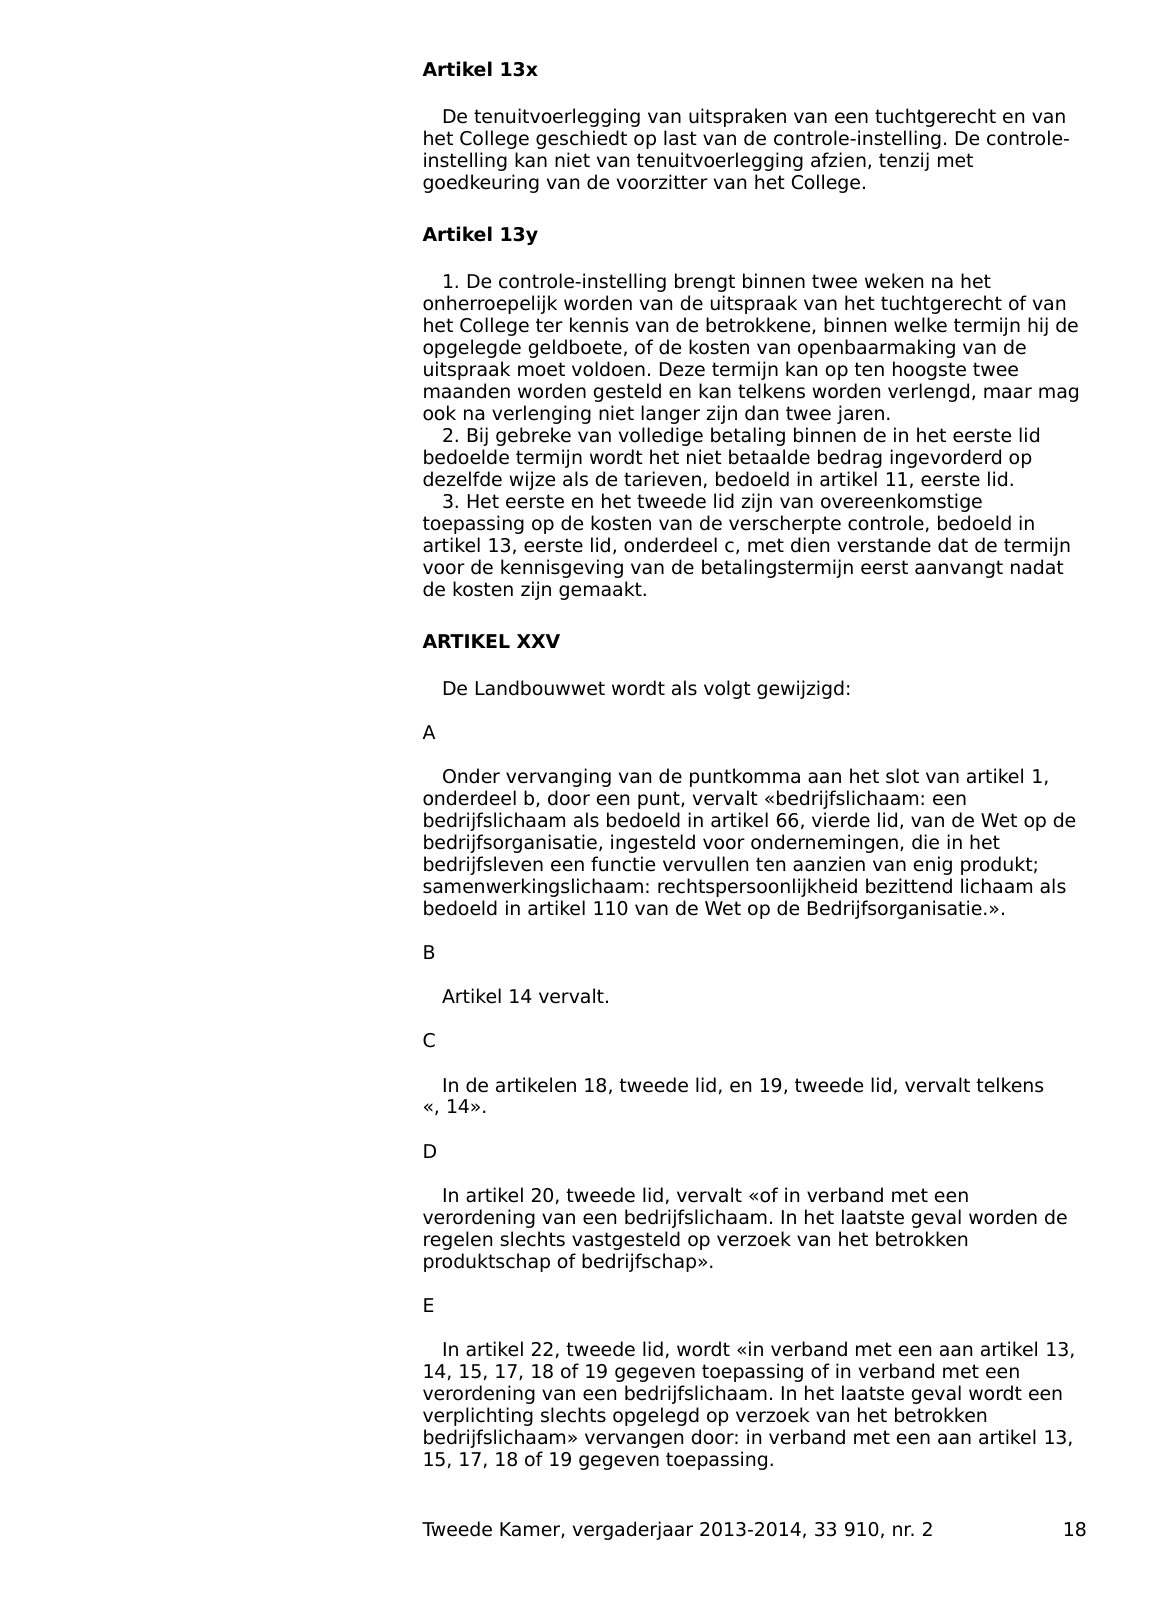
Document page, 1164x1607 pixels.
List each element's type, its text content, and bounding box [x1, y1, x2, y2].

text 3. Het eerste en het tweede lid zijn van overeenkomstige toepassing op de kosten van de verscherpte controle, bedoeld in artikel 13, eerste lid, onderdeel c, met dien verstande dat de termijn voor de kennisgeving van de betalingstermijn eerst aanvangt nadat de kosten zijn gemaakt. [422, 491, 1087, 601]
text Onder vervanging van de puntkomma aan het slot van artikel 1, onderdeel b, door een punt, vervalt «bedrijfslichaam: een bedrijfslichaam als bedoeld in artikel 66, vierde lid, van de Wet op de bedrijfsorganisatie, ingesteld voor ondernemingen, die in het bedrijfsleven een functie vervullen ten aanzien van enig produkt; samenwerkingslichaam: rechtspersoonlijkheid bezittend lichaam als bedoeld in artikel 110 van de Wet op de Bedrijfsorganisatie.». [422, 766, 1087, 920]
text In artikel 20, tweede lid, vervalt «of in verband met een verordening van een bedrijfslichaam. In het laatste geval worden de regelen slechts vastgesteld op verzoek van het betrokken produktschap of bedrijfschap». [422, 1185, 1087, 1273]
text Artikel 14 vervalt. [422, 986, 1087, 1008]
subtitle Artikel 13x [422, 59, 1087, 81]
text C [422, 1030, 1087, 1052]
text In de artikelen 18, tweede lid, en 19, tweede lid, vervalt telkens «, 14». [422, 1074, 1087, 1118]
subtitle Artikel 13y [422, 224, 1087, 246]
text De Landbouwwet wordt als volgt gewijzigd: [422, 678, 1087, 699]
text 1. De controle-instelling brengt binnen twee weken na het onherroepelijk worden van de uitspraak van het tuchtgerecht of van het College ter kennis van de betrokkene, binnen welke termijn hij de opgelegde geldboete, of de kosten van openbaarmaking van de uitspraak moet voldoen. Deze termijn kan op ten hoogste twee maanden worden gesteld en kan telkens worden verlengd, maar mag ook na verlenging niet langer zijn dan twee jaren. [422, 271, 1087, 425]
subtitle ARTIKEL XXV [422, 631, 1087, 653]
text De tenuitvoerlegging van uitspraken van een tuchtgerecht en van het College geschiedt op last van de controle-instelling. De controle-instelling kan niet van tenuitvoerlegging afzien, tenzij met goedkeuring van de voorzitter van het College. [422, 106, 1087, 194]
text In artikel 22, tweede lid, wordt «in verband met een aan artikel 13, 14, 15, 17, 18 of 19 gegeven toepassing of in verband met een verordening van een bedrijfslichaam. In het laatste geval wordt een verplichting slechts opgelegd op verzoek van het betrokken bedrijfslichaam» vervangen door: in verband met een aan artikel 13, 15, 17, 18 of 19 gegeven toepassing. [422, 1339, 1087, 1471]
text B [422, 942, 1087, 964]
text 2. Bij gebreke van volledige betaling binnen de in het eerste lid bedoelde termijn wordt het niet betaalde bedrag ingevorderd op dezelfde wijze als de tarieven, bedoeld in artikel 11, eerste lid. [422, 425, 1087, 491]
text A [422, 722, 1087, 744]
text D [422, 1141, 1087, 1163]
text E [422, 1295, 1087, 1317]
